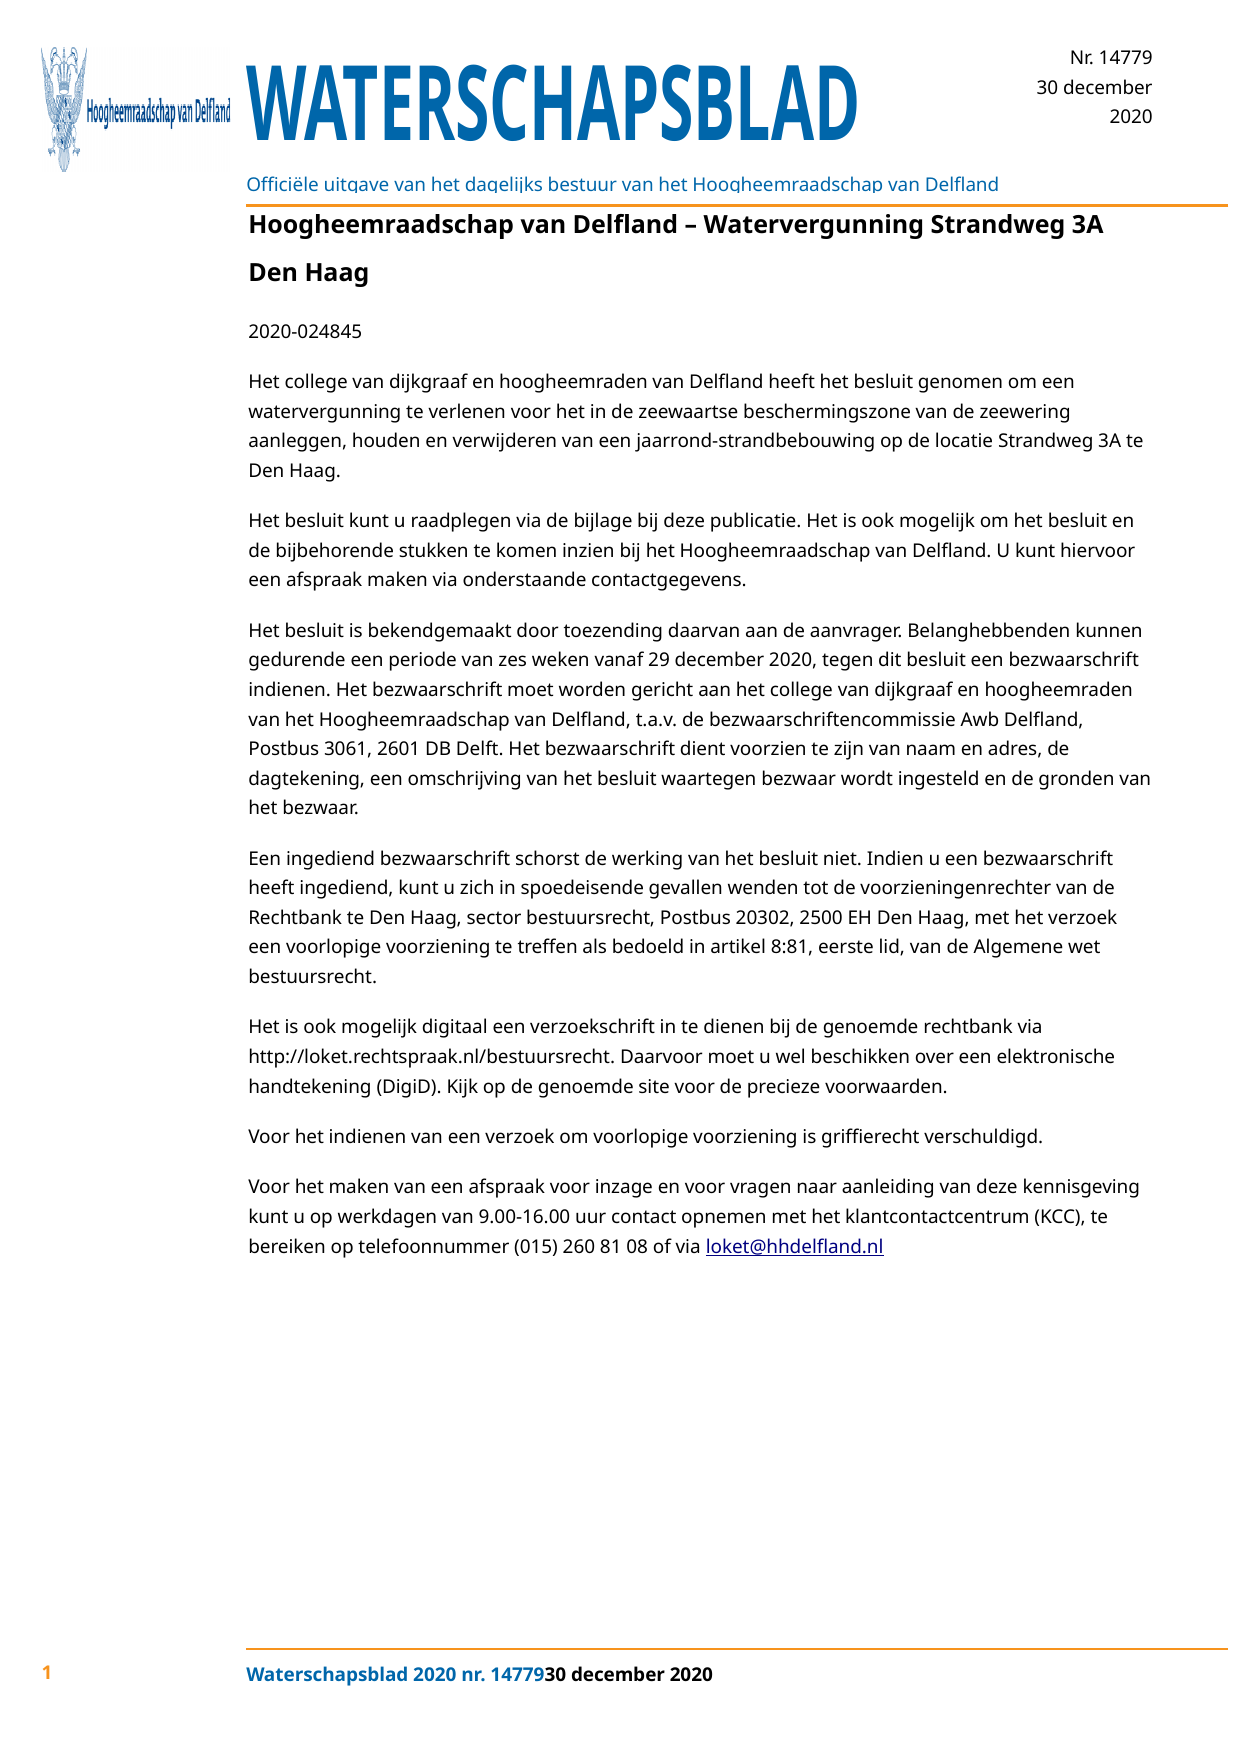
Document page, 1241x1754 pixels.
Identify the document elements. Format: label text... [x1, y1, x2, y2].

text Een ingediend bezwaarschrift schorst de werking van het besluit niet. Indien u een bezwaarschrift heeft ingediend, kunt u zich in spoedeisende gevallen wenden tot de voorzieningenrechter van de Rechtbank te Den Haag, sector bestuursrecht, Postbus 20302, 2500 EH Den Haag, met het verzoek een voorlopige voorziening te treffen als bedoeld in artikel 8:81, eerste lid, van de Algemene wet bestuursrecht. [248, 845, 1152, 989]
text Het college van dijkgraaf en hoogheemraden van Delfland heeft het besluit genomen om een watervergunning te verlenen voor het in de zeewaartse beschermingszone van de zeewering aanleggen, houden en verwijderen van een jaarrond-strandbebouwing op de locatie Strandweg 3A te Den Haag. [248, 368, 1152, 483]
text Voor het indienen van een verzoek om voorlopige voorziening is griffierecht verschuldigd. [248, 1123, 1152, 1149]
picture [41, 47, 231, 172]
text Het besluit kunt u raadplegen via de bijlage bij deze publicatie. Het is ook mogelijk om het besluit en de bijbehorende stukken te komen inzien bij het Hoogheemraadschap van Delfland. U kunt hiervoor een afspraak maken via onderstaande contactgegevens. [248, 507, 1152, 592]
text 2020-024845 [248, 318, 1152, 344]
text Het besluit is bekendgemaakt door toezending daarvan aan de aanvrager. Belanghebbenden kunnen gedurende een periode van zes weken vanaf 29 december 2020, tegen dit besluit een bezwaarschrift indienen. Het bezwaarschrift moet worden gericht aan het college van dijkgraaf en hoogheemraden van het Hoogheemraadschap van Delfland, t.a.v. de bezwaarschriftencommissie Awb Delfland, Postbus 3061, 2601 DB Delft. Het bezwaarschrift dient voorzien te zijn van naam en adres, de dagtekening, een omschrijving van het besluit waartegen bezwaar wordt ingesteld en de gronden van het bezwaar. [248, 617, 1152, 820]
text Hoogheemraadschap van Delfland – Watervergunning Strandweg 3A Den Haag [248, 207, 1152, 288]
text Voor het maken van een afspraak voor inzage en voor vragen naar aanleiding van deze kennisgeving kunt u op werkdagen van 9.00-16.00 uur contact opnemen met het klantcontactcentrum (KCC), te bereiken op telefoonnummer (015) 260 81 08 of via loket@hhdelfland.nl [248, 1174, 1152, 1259]
text Het is ook mogelijk digitaal een verzoekschrift in te dienen bij de genoemde rechtbank via http://loket.rechtspraak.nl/bestuursrecht. Daarvoor moet u wel beschikken over een elektronische handtekening (DigiD). Kijk op de genoemde site voor de precieze voorwaarden. [248, 1014, 1152, 1099]
